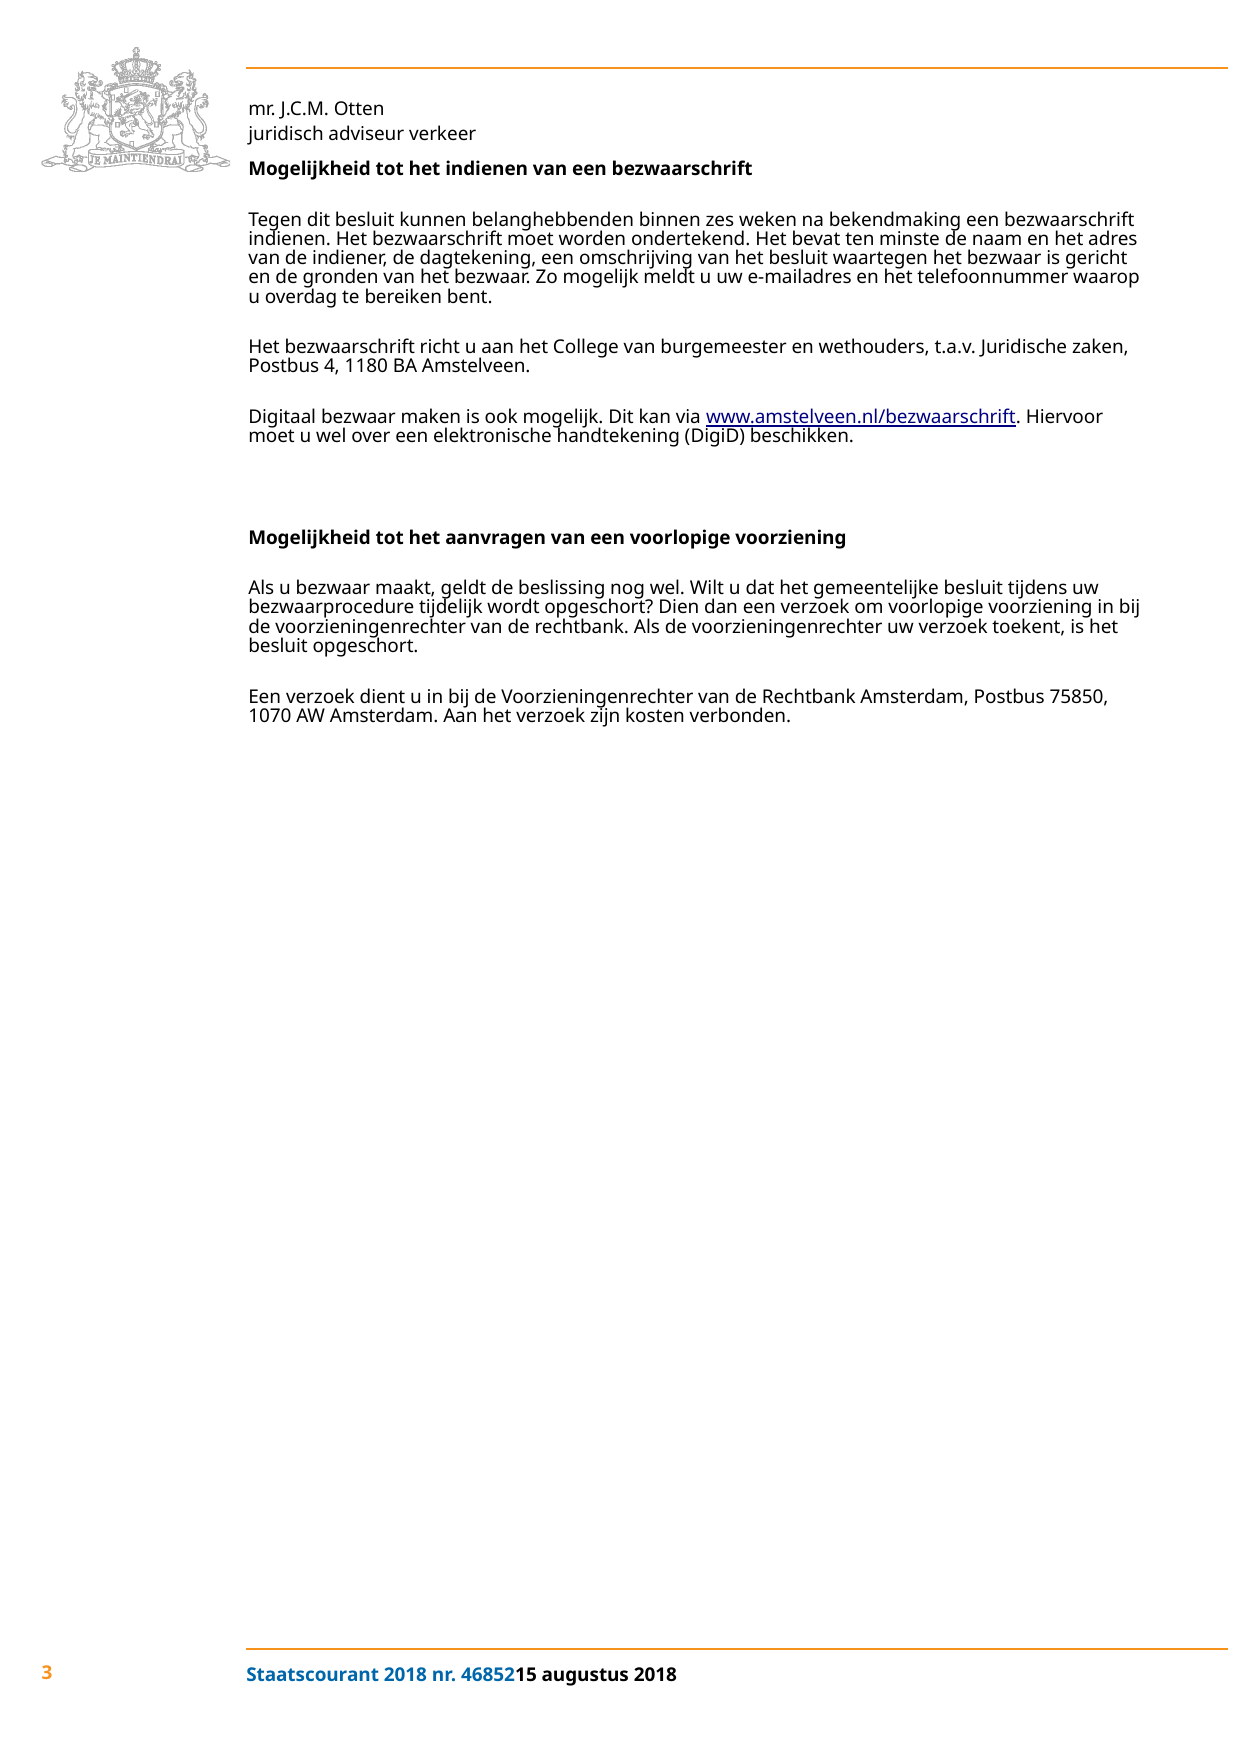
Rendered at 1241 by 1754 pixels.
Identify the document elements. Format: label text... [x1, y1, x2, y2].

text Mogelijkheid tot het indienen van een bezwaarschrift [248, 160, 1152, 179]
text Het bezwaarschrift richt u aan het College van burgemeester en wethouders, t.a.v. Juridische zaken, Postbus 4, 1180 BA Amstelveen. [248, 338, 1152, 377]
picture [41, 47, 231, 172]
text mr. J.C.M. Otten [248, 95, 1152, 121]
text Digitaal bezwaar maken is ook mogelijk. Dit kan via www.amstelveen.nl/bezwaarschrift. Hiervoor moet u wel over een elektronische handtekening (DigiD) beschikken. [248, 408, 1152, 447]
text Tegen dit besluit kunnen belanghebbenden binnen zes weken na bekendmaking een bezwaarschrift indienen. Het bezwaarschrift moet worden ondertekend. Het bevat ten minste de naam en het adres van de indiener, de dagtekening, een omschrijving van het besluit waartegen het bezwaar is gericht en de gronden van het bezwaar. Zo mogelijk meldt u uw e-mailadres en het telefoonnummer waarop u overdag te bereiken bent. [248, 211, 1152, 307]
text Als u bezwaar maakt, geldt de beslissing nog wel. Wilt u dat het gemeentelijke besluit tijdens uw bezwaarprocedure tijdelijk wordt opgeschort? Dien dan een verzoek om voorlopige voorziening in bij de voorzieningenrechter van de rechtbank. Als de voorzieningenrechter uw verzoek toekent, is het besluit opgeschort. [248, 579, 1152, 656]
text Mogelijkheid tot het aanvragen van een voorlopige voorziening [248, 529, 1152, 548]
text juridisch adviseur verkeer [248, 121, 1152, 146]
text Een verzoek dient u in bij de Voorzieningenrechter van de Rechtbank Amsterdam, Postbus 75850, 1070 AW Amsterdam. Aan het verzoek zijn kosten verbonden. [248, 688, 1152, 726]
